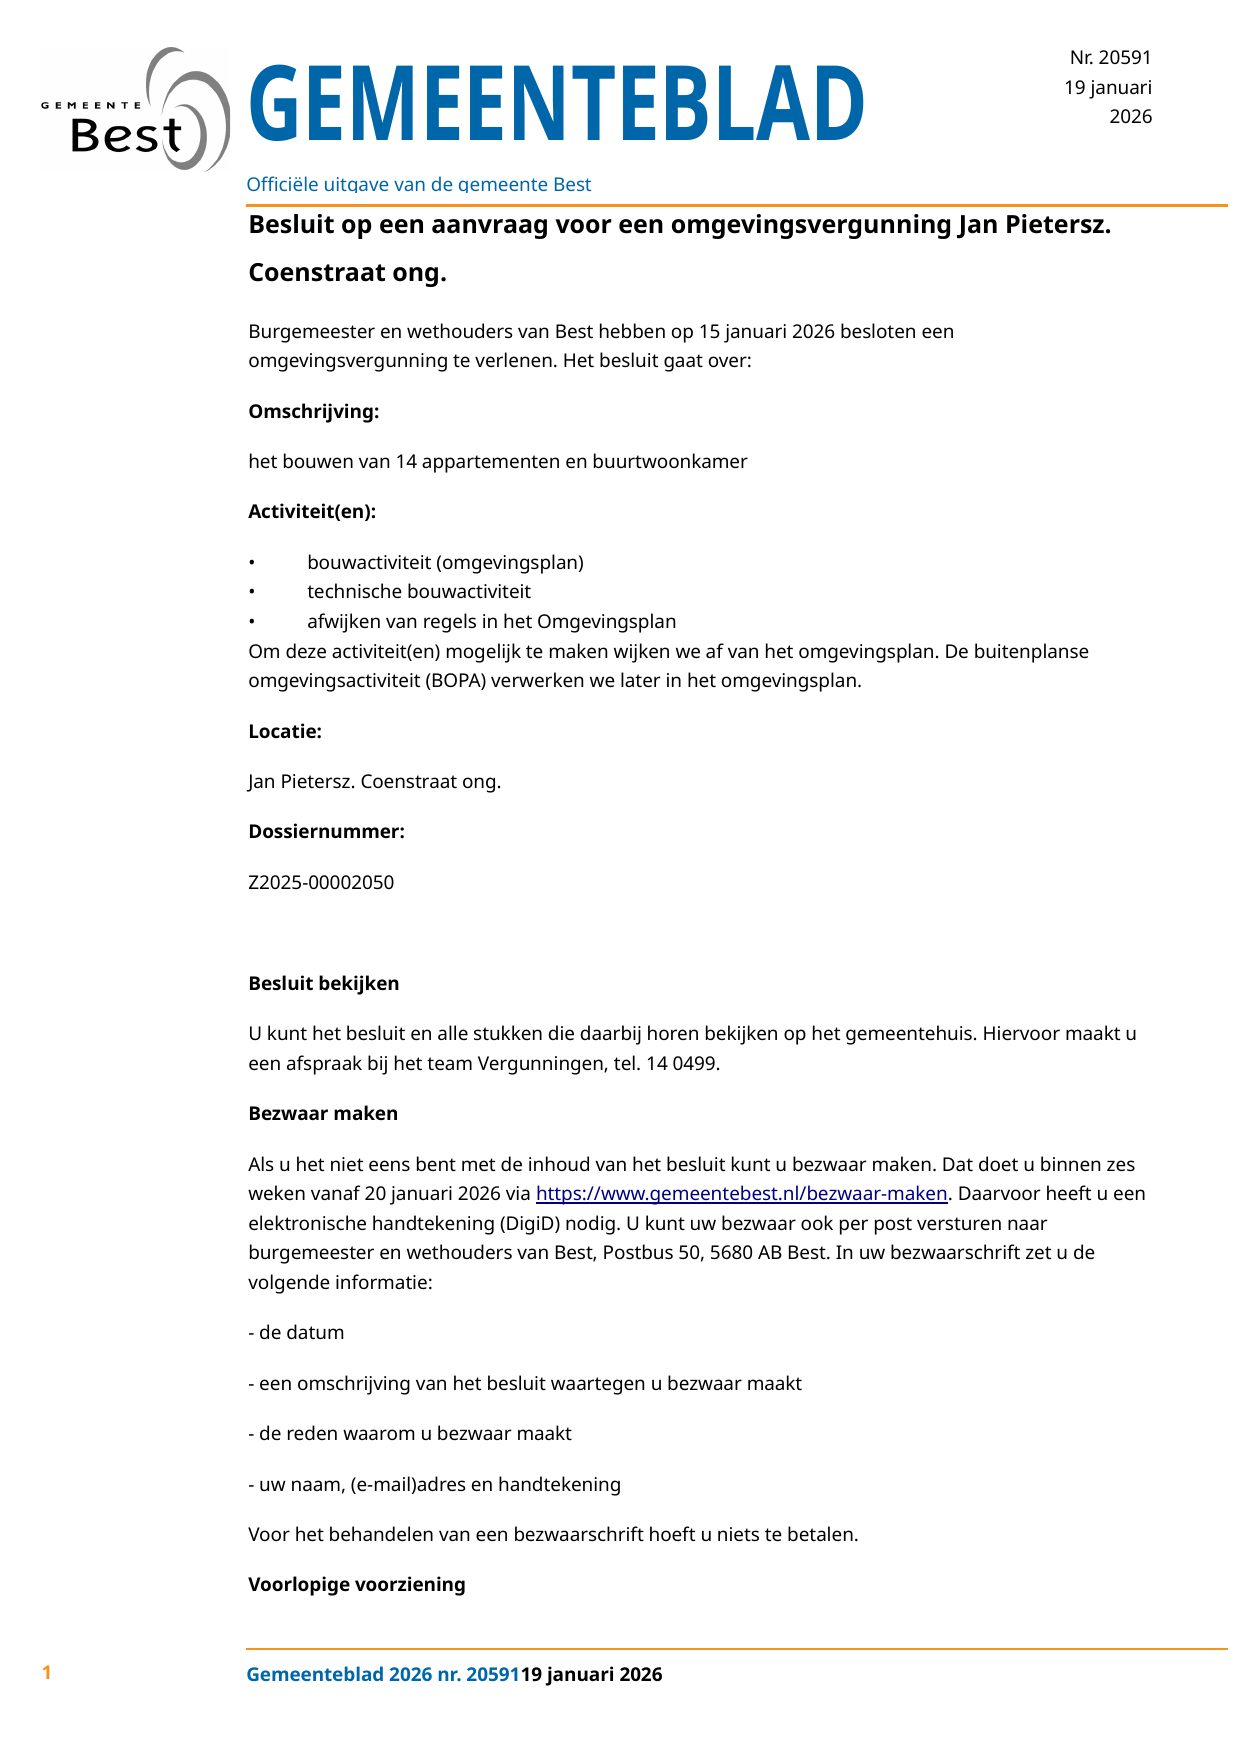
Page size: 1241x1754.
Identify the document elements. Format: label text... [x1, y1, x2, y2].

text Jan Pietersz. Coenstraat ong. [248, 768, 1152, 794]
text - de reden waarom u bezwaar maakt [248, 1420, 1152, 1446]
text Om deze activiteit(en) mogelijk te maken wijken we af van het omgevingsplan. De buitenplanse omgevingsactiviteit (BOPA) verwerken we later in het omgevingsplan. [248, 638, 1152, 693]
text Omschrijving: [248, 398, 1152, 424]
list bouwactiviteit (omgevingsplan) [248, 549, 1152, 575]
text Activiteit(en): [248, 499, 1152, 524]
text Voorlopige voorziening [248, 1572, 1152, 1597]
picture [41, 47, 231, 172]
text - uw naam, (e-mail)adres en handtekening [248, 1471, 1152, 1497]
text Voor het behandelen van een bezwaarschrift hoeft u niets te betalen. [248, 1521, 1152, 1547]
list technische bouwactiviteit [248, 579, 1152, 604]
text Z2025-00002050 [248, 869, 1152, 895]
text Bezwaar maken [248, 1100, 1152, 1126]
text - de datum [248, 1319, 1152, 1345]
text Besluit op een aanvraag voor een omgevingsvergunning Jan Pietersz. Coenstraat ong. [248, 207, 1152, 288]
text Besluit bekijken [248, 970, 1152, 996]
text U kunt het besluit en alle stukken die daarbij horen bekijken op het gemeentehuis. Hiervoor maakt u een afspraak bij het team Vergunningen, tel. 14 0499. [248, 1020, 1152, 1076]
text - een omschrijving van het besluit waartegen u bezwaar maakt [248, 1370, 1152, 1396]
text Locatie: [248, 718, 1152, 744]
text Dossiernummer: [248, 819, 1152, 844]
text Burgemeester en wethouders van Best hebben op 15 januari 2026 besloten een omgevingsvergunning te verlenen. Het besluit gaat over: [248, 318, 1152, 373]
list afwijken van regels in het Omgevingsplan [248, 608, 1152, 634]
text het bouwen van 14 appartementen en buurtwoonkamer [248, 448, 1152, 474]
text Als u het niet eens bent met de inhoud van het besluit kunt u bezwaar maken. Dat doet u binnen zes weken vanaf 20 januari 2026 via https://www.gemeentebest.nl/bezwaar-maken. Daarvoor heeft u een elektronische handtekening (DigiD) nodig. U kunt uw bezwaar ook per post versturen naar burgemeester en wethouders van Best, Postbus 50, 5680 AB Best. In uw bezwaarschrift zet u de volgende informatie: [248, 1151, 1152, 1295]
